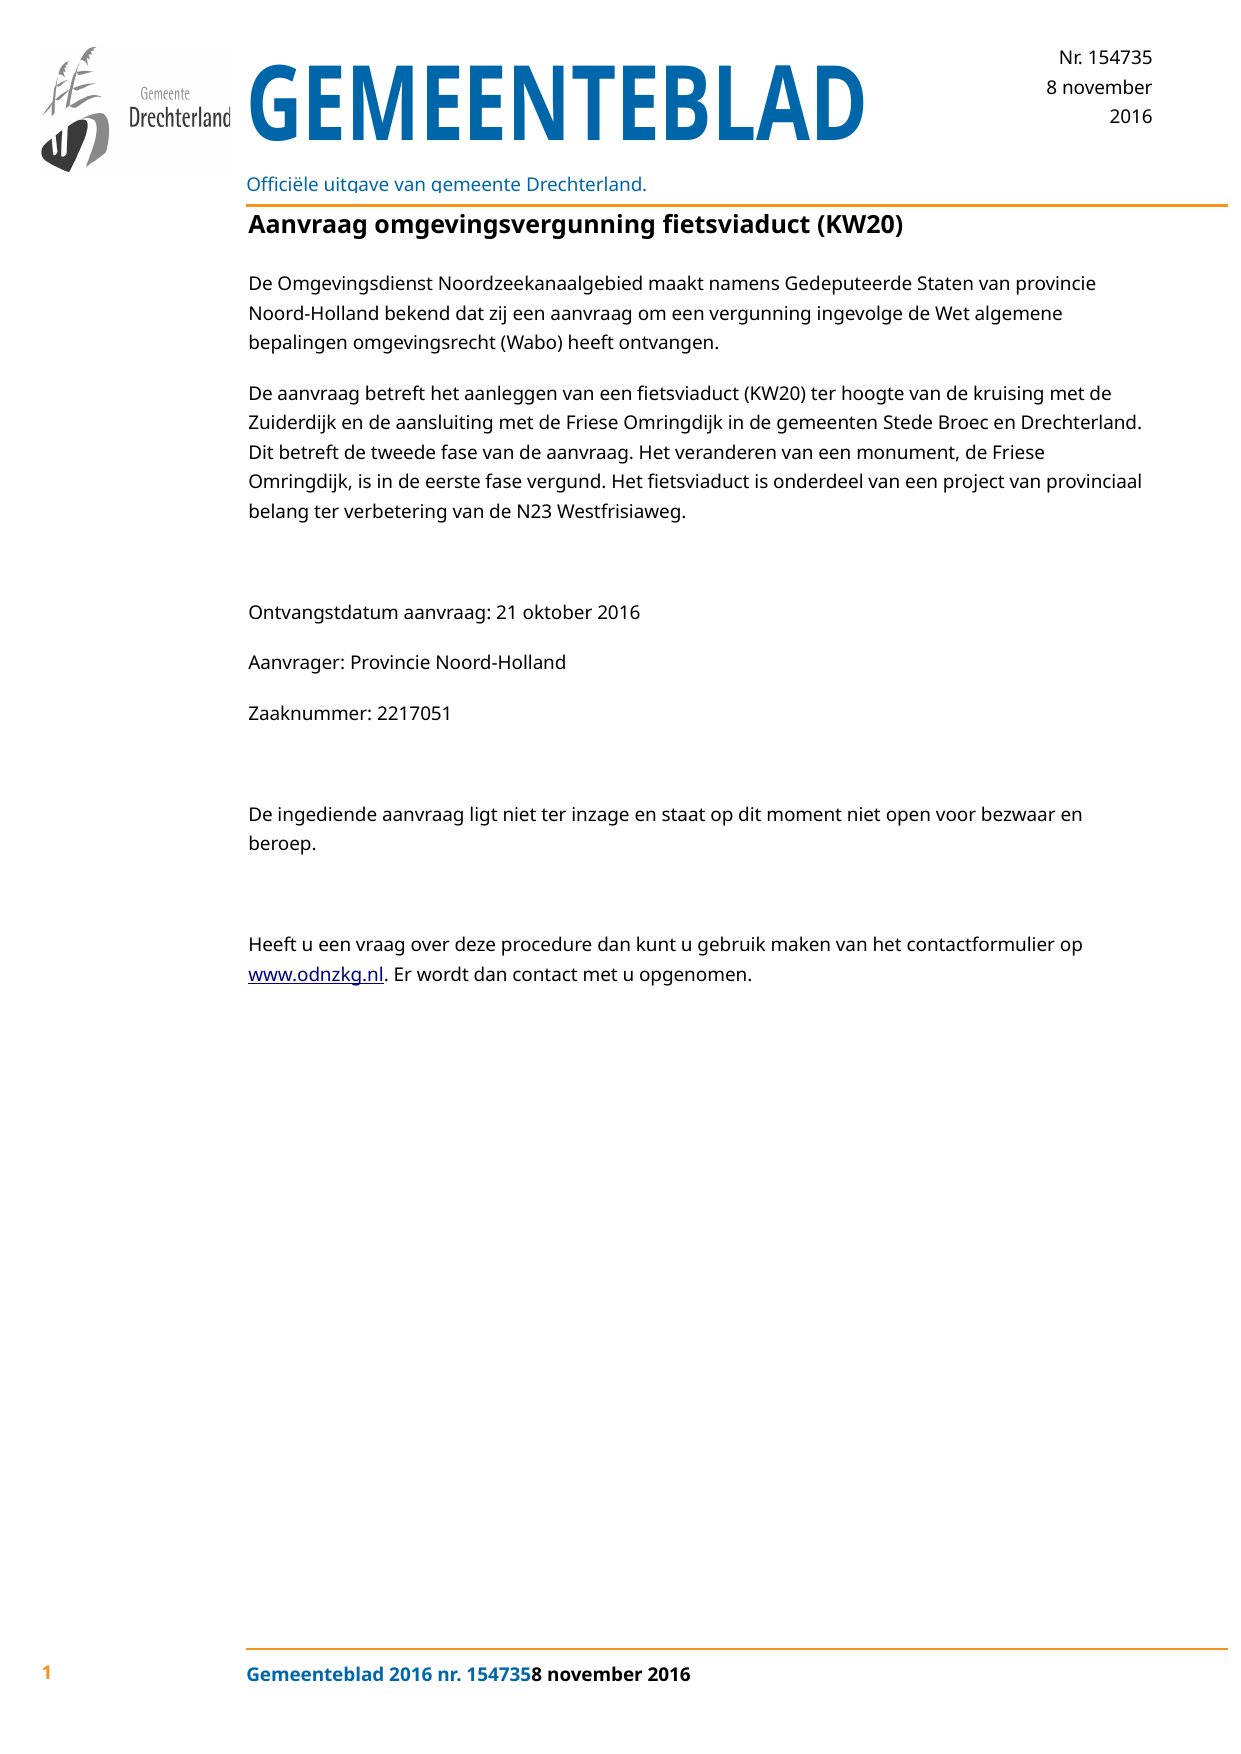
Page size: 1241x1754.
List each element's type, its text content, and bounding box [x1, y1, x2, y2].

text Aanvraag omgevingsvergunning fietsviaduct (KW20) [248, 207, 1152, 241]
text Zaaknummer: 2217051 [248, 700, 1152, 726]
text De Omgevingsdienst Noordzeekanaalgebied maakt namens Gedeputeerde Staten van provincie Noord-Holland bekend dat zij een aanvraag om een vergunning ingevolge de Wet algemene bepalingen omgevingsrecht (Wabo) heeft ontvangen. [248, 270, 1152, 355]
text Heeft u een vraag over deze procedure dan kunt u gebruik maken van het contactformulier op www.odnzkg.nl. Er wordt dan contact met u opgenomen. [248, 931, 1152, 986]
text Aanvrager: Provincie Noord-Holland [248, 649, 1152, 675]
picture [41, 47, 231, 172]
text De ingediende aanvraag ligt niet ter inzage en staat op dit moment niet open voor bezwaar en beroep. [248, 801, 1152, 856]
text De aanvraag betreft het aanleggen van een fietsviaduct (KW20) ter hoogte van de kruising met de Zuiderdijk en de aansluiting met de Friese Omringdijk in de gemeenten Stede Broec en Drechterland. Dit betreft de tweede fase van de aanvraag. Het veranderen van een monument, de Friese Omringdijk, is in de eerste fase vergund. Het fietsviaduct is onderdeel van een project van provinciaal belang ter verbetering van de N23 Westfrisiaweg. [248, 380, 1152, 524]
text Ontvangstdatum aanvraag: 21 oktober 2016 [248, 599, 1152, 625]
